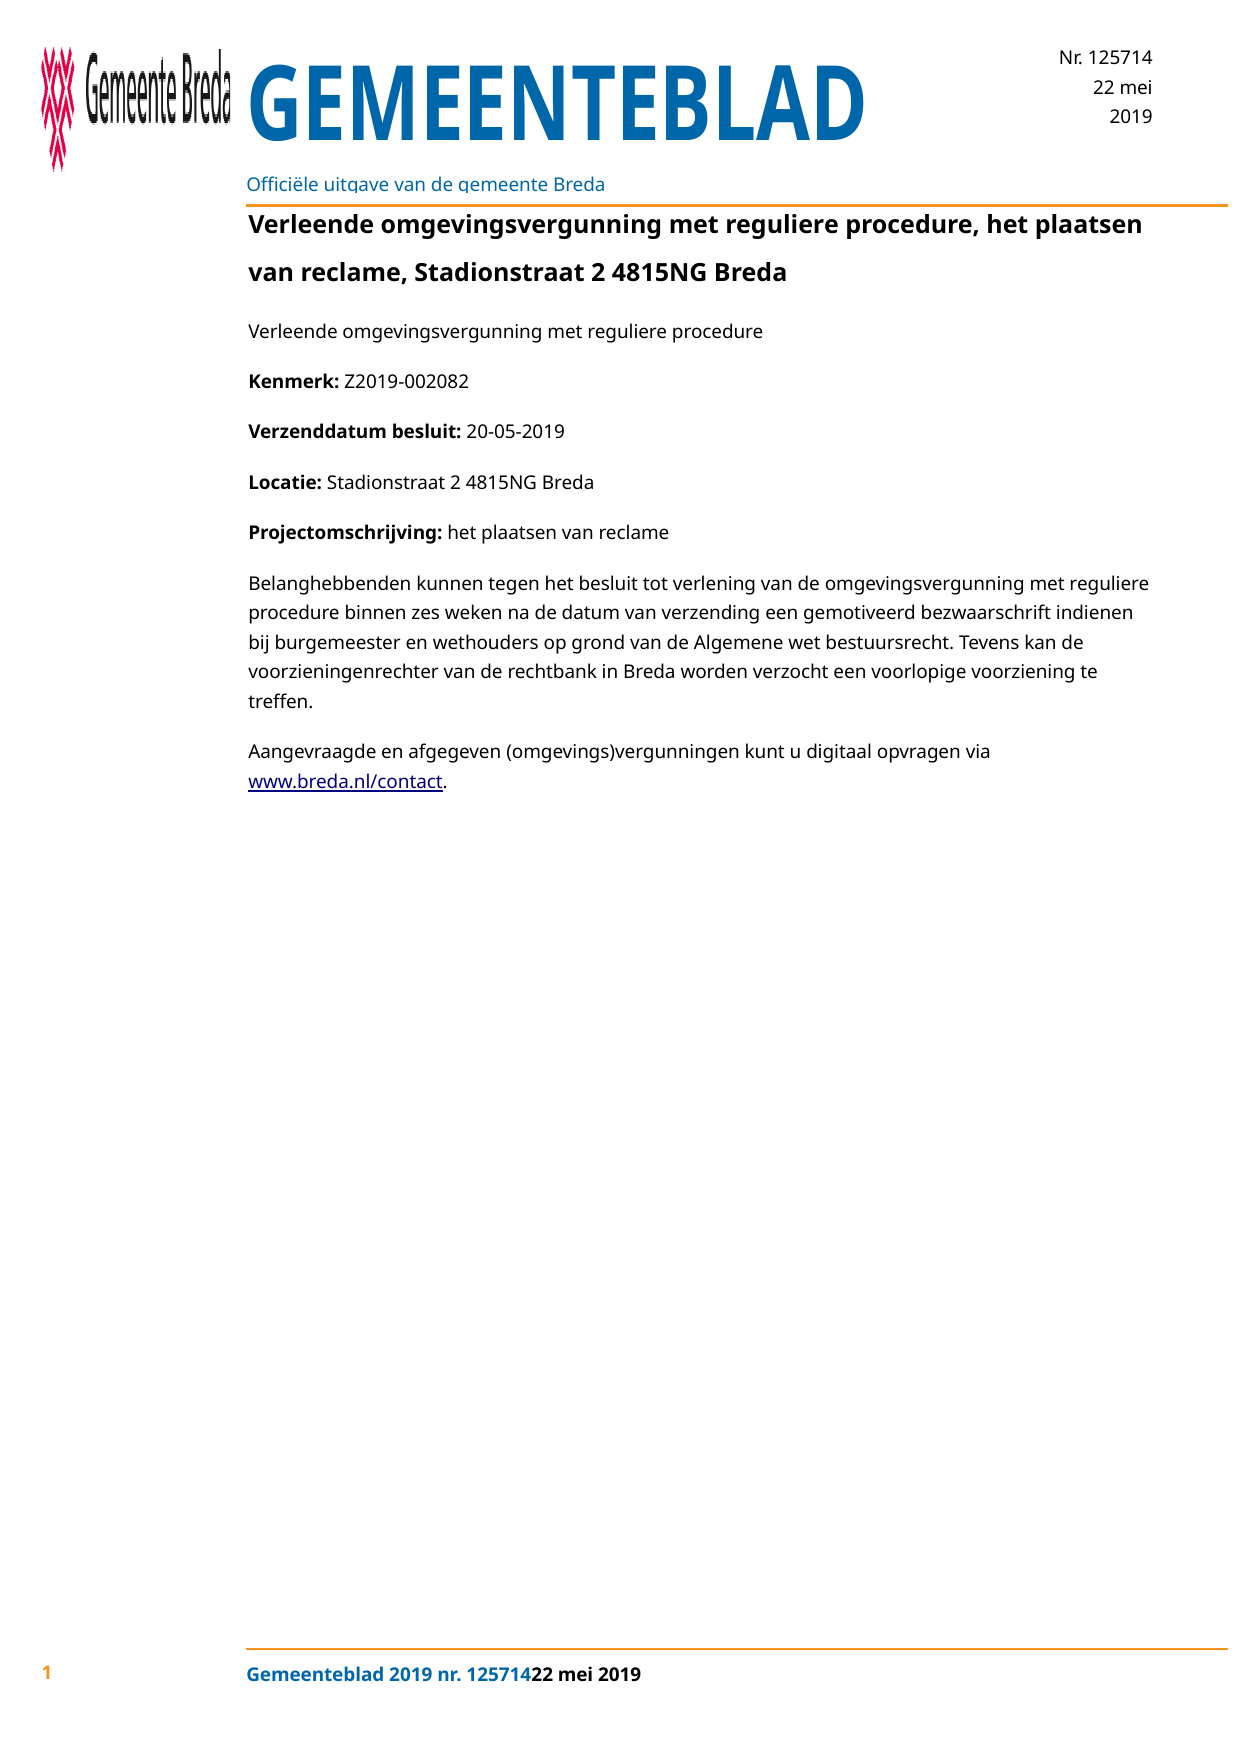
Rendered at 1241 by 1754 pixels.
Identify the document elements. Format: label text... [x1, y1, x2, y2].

text Verleende omgevingsvergunning met reguliere procedure, het plaatsen van reclame, Stadionstraat 2 4815NG Breda [248, 207, 1152, 288]
text Locatie: Stadionstraat 2 4815NG Breda [248, 469, 1152, 495]
text Verzenddatum besluit: 20-05-2019 [248, 419, 1152, 444]
text Verleende omgevingsvergunning met reguliere procedure [248, 318, 1152, 344]
text Kenmerk: Z2019-002082 [248, 368, 1152, 394]
picture [41, 47, 231, 172]
text Projectomschrijving: het plaatsen van reclame [248, 519, 1152, 545]
text Aangevraagde en afgegeven (omgevings)vergunningen kunt u digitaal opvragen via www.breda.nl/contact. [248, 739, 1152, 794]
text Belanghebbenden kunnen tegen het besluit tot verlening van de omgevingsvergunning met reguliere procedure binnen zes weken na de datum van verzending een gemotiveerd bezwaarschrift indienen bij burgemeester en wethouders op grond van de Algemene wet bestuursrecht. Tevens kan de voorzieningenrechter van de rechtbank in Breda worden verzocht een voorlopige voorziening te treffen. [248, 570, 1152, 714]
